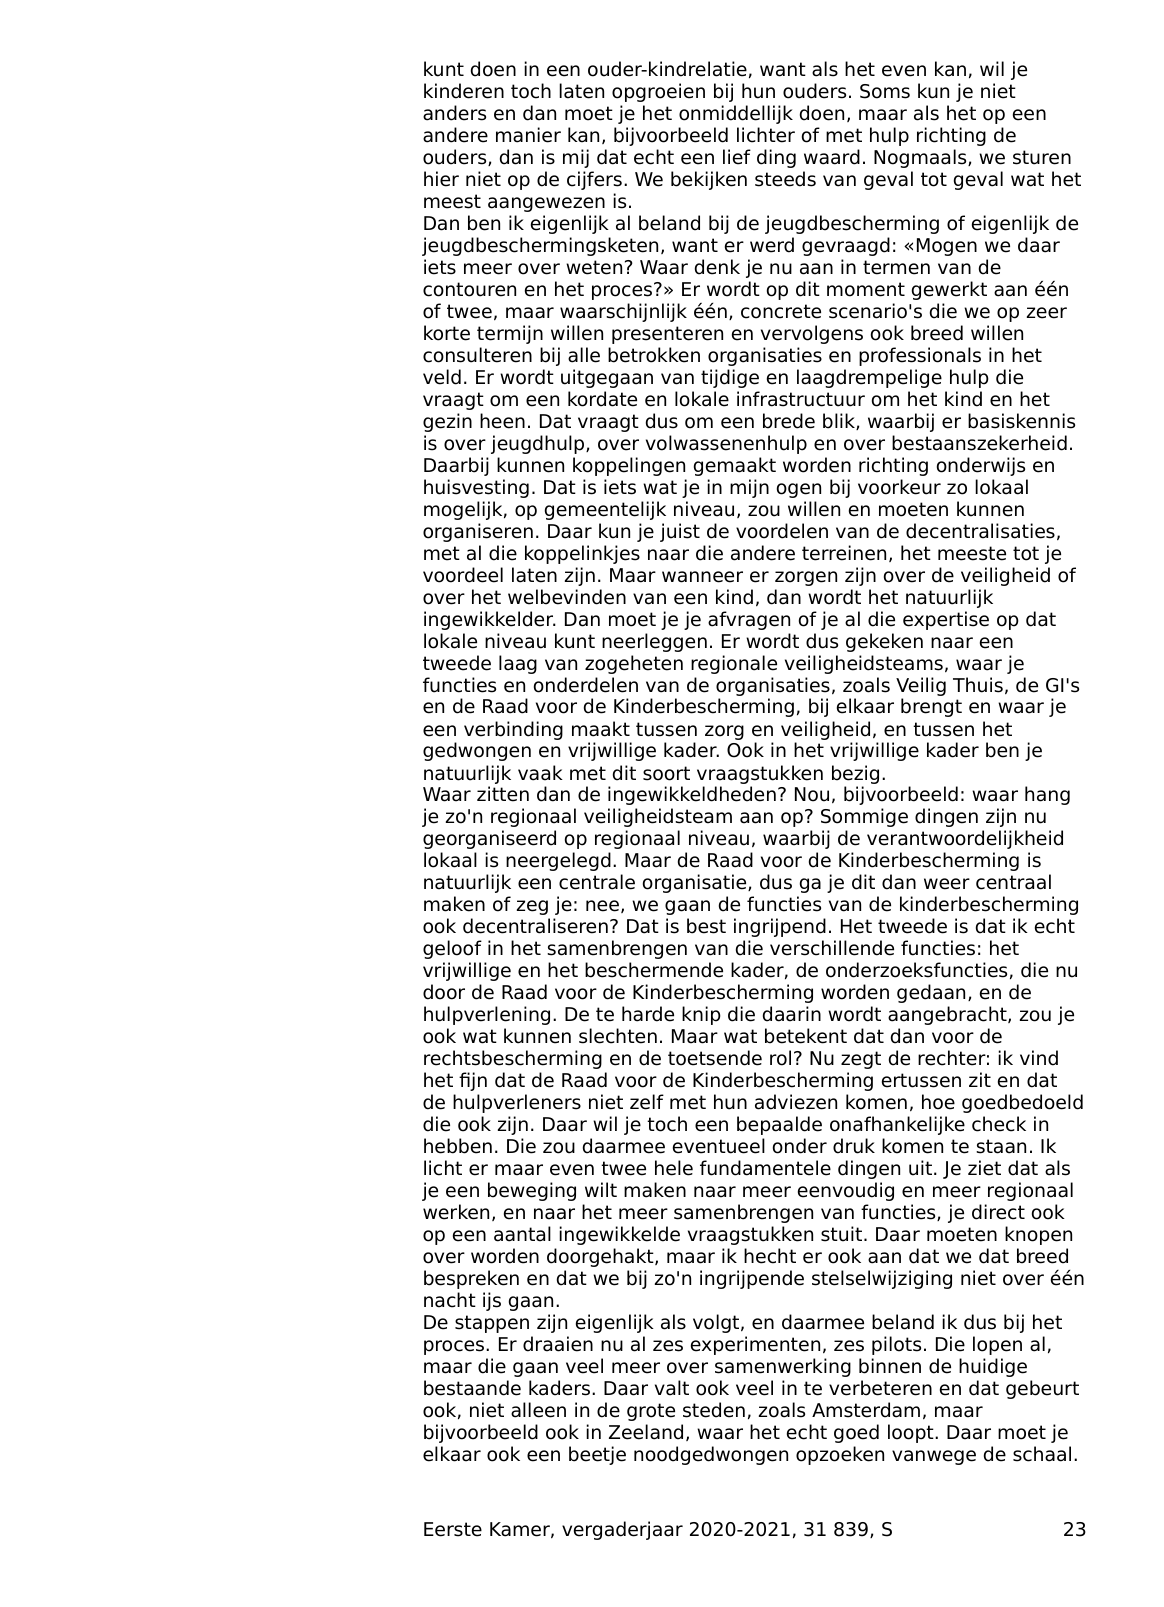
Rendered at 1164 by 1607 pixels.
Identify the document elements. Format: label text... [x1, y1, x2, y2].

text Dan ben ik eigenlijk al beland bij de jeugdbescherming of eigenlijk de jeugdbeschermingsketen, want er werd gevraagd: «Mogen we daar iets meer over weten? Waar denk je nu aan in termen van de contouren en het proces?» Er wordt op dit moment gewerkt aan één of twee, maar waarschijnlijk één, concrete scenario's die we op zeer korte termijn willen presenteren en vervolgens ook breed willen consulteren bij alle betrokken organisaties en professionals in het veld. Er wordt uitgegaan van tijdige en laagdrempelige hulp die vraagt om een kordate en lokale infrastructuur om het kind en het gezin heen. Dat vraagt dus om een brede blik, waarbij er basiskennis is over jeugdhulp, over volwassenenhulp en over bestaanszekerheid. Daarbij kunnen koppelingen gemaakt worden richting onderwijs en huisvesting. Dat is iets wat je in mijn ogen bij voorkeur zo lokaal mogelijk, op gemeentelijk niveau, zou willen en moeten kunnen organiseren. Daar kun je juist de voordelen van de decentralisaties, met al die koppelinkjes naar die andere terreinen, het meeste tot je voordeel laten zijn. Maar wanneer er zorgen zijn over de veiligheid of over het welbevinden van een kind, dan wordt het natuurlijk ingewikkelder. Dan moet je je afvragen of je al die expertise op dat lokale niveau kunt neerleggen. Er wordt dus gekeken naar een tweede laag van zogeheten regionale veiligheidsteams, waar je functies en onderdelen van de organisaties, zoals Veilig Thuis, de GI's en de Raad voor de Kinderbescherming, bij elkaar brengt en waar je een verbinding maakt tussen zorg en veiligheid, en tussen het gedwongen en vrijwillige kader. Ook in het vrijwillige kader ben je natuurlijk vaak met dit soort vraagstukken bezig. [422, 213, 1087, 784]
text Waar zitten dan de ingewikkeldheden? Nou, bijvoorbeeld: waar hang je zo'n regionaal veiligheidsteam aan op? Sommige dingen zijn nu georganiseerd op regionaal niveau, waarbij de verantwoordelijkheid lokaal is neergelegd. Maar de Raad voor de Kinderbescherming is natuurlijk een centrale organisatie, dus ga je dit dan weer centraal maken of zeg je: nee, we gaan de functies van de kinderbescherming ook decentraliseren? Dat is best ingrijpend. Het tweede is dat ik echt geloof in het samenbrengen van die verschillende functies: het vrijwillige en het beschermende kader, de onderzoeksfuncties, die nu door de Raad voor de Kinderbescherming worden gedaan, en de hulpverlening. De te harde knip die daarin wordt aangebracht, zou je ook wat kunnen slechten. Maar wat betekent dat dan voor de rechtsbescherming en de toetsende rol? Nu zegt de rechter: ik vind het fijn dat de Raad voor de Kinderbescherming ertussen zit en dat de hulpverleners niet zelf met hun adviezen komen, hoe goedbedoeld die ook zijn. Daar wil je toch een bepaalde onafhankelijke check in hebben. Die zou daarmee eventueel onder druk komen te staan. Ik licht er maar even twee hele fundamentele dingen uit. Je ziet dat als je een beweging wilt maken naar meer eenvoudig en meer regionaal werken, en naar het meer samenbrengen van functies, je direct ook op een aantal ingewikkelde vraagstukken stuit. Daar moeten knopen over worden doorgehakt, maar ik hecht er ook aan dat we dat breed bespreken en dat we bij zo'n ingrijpende stelselwijziging niet over één nacht ijs gaan. [422, 784, 1087, 1312]
text kunt doen in een ouder-kindrelatie, want als het even kan, wil je kinderen toch laten opgroeien bij hun ouders. Soms kun je niet anders en dan moet je het onmiddellijk doen, maar als het op een andere manier kan, bijvoorbeeld lichter of met hulp richting de ouders, dan is mij dat echt een lief ding waard. Nogmaals, we sturen hier niet op de cijfers. We bekijken steeds van geval tot geval wat het meest aangewezen is. [422, 59, 1087, 213]
text De stappen zijn eigenlijk als volgt, en daarmee beland ik dus bij het proces. Er draaien nu al zes experimenten, zes pilots. Die lopen al, maar die gaan veel meer over samenwerking binnen de huidige bestaande kaders. Daar valt ook veel in te verbeteren en dat gebeurt ook, niet alleen in de grote steden, zoals Amsterdam, maar bijvoorbeeld ook in Zeeland, waar het echt goed loopt. Daar moet je elkaar ook een beetje noodgedwongen opzoeken vanwege de schaal. [422, 1312, 1087, 1466]
